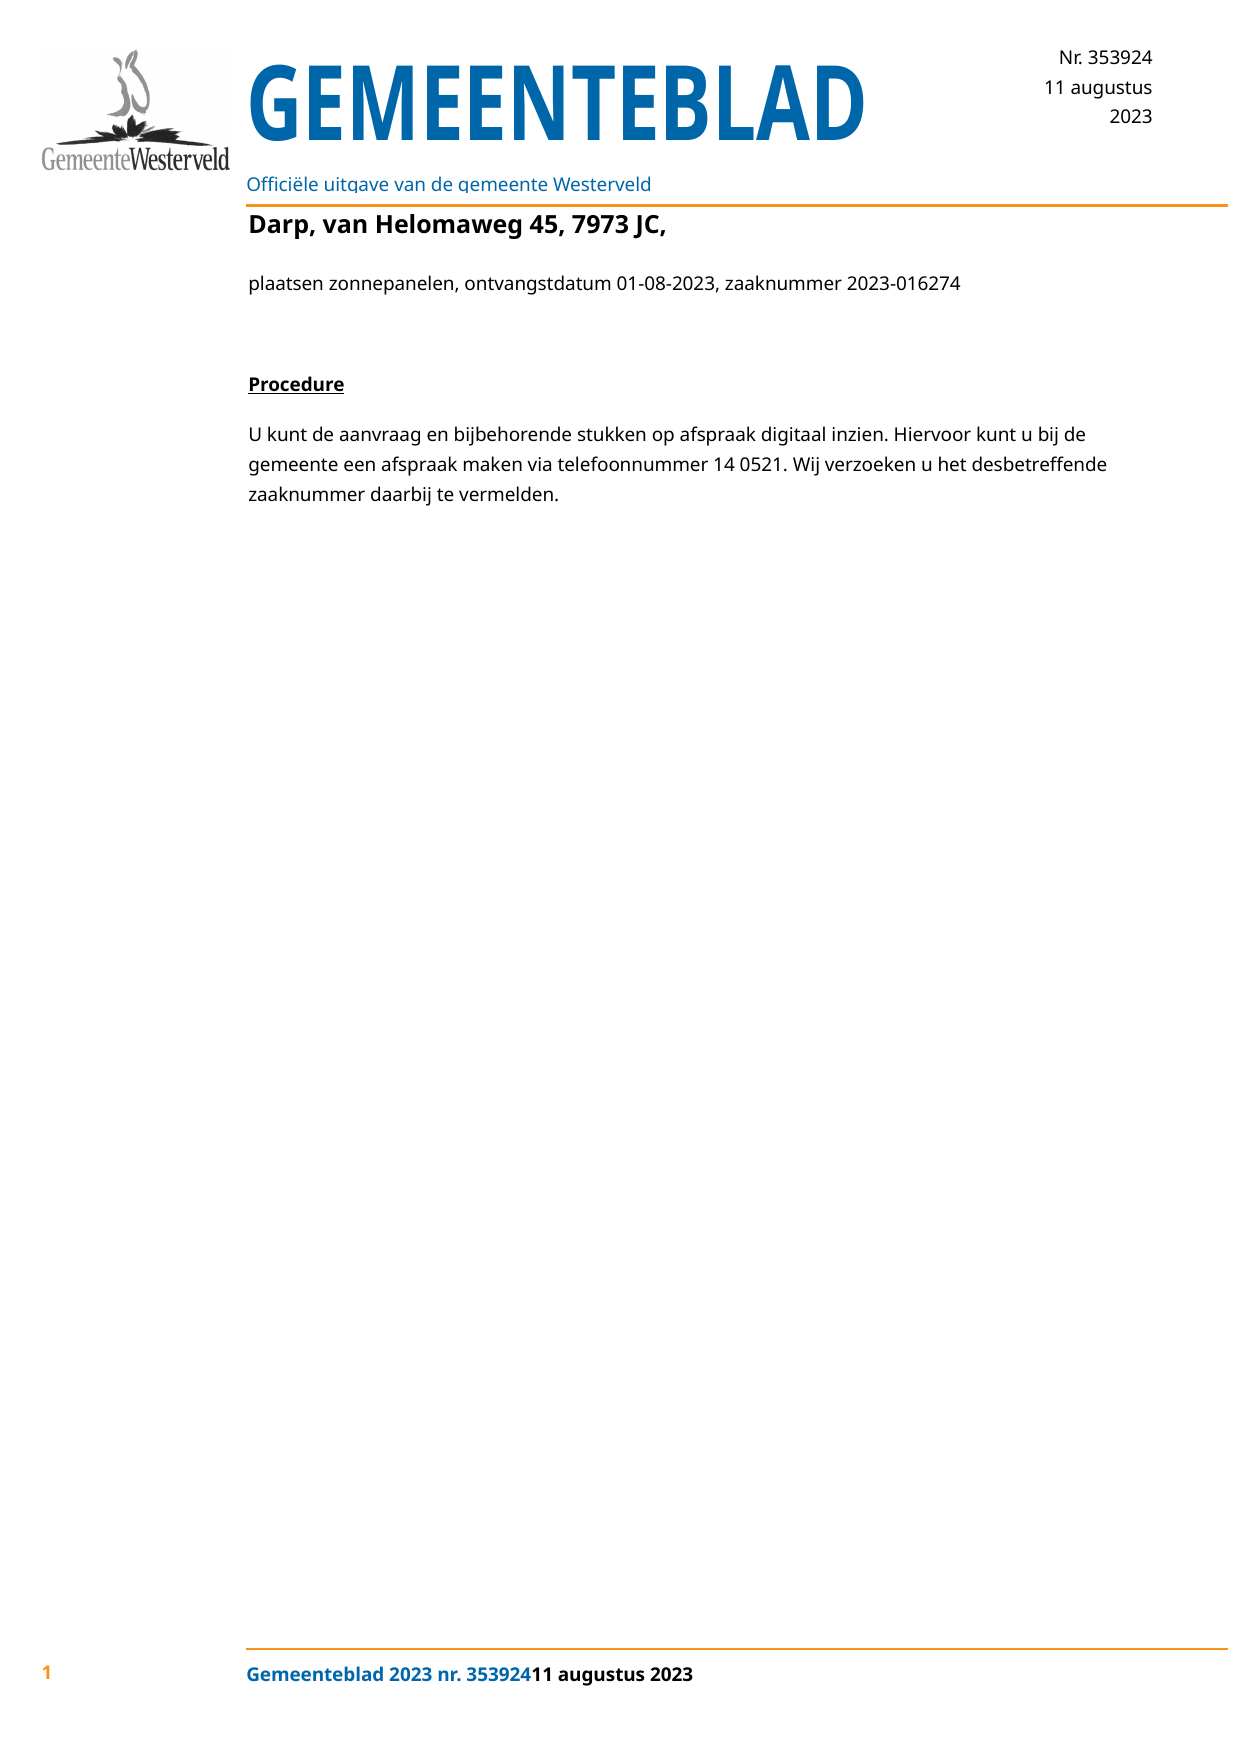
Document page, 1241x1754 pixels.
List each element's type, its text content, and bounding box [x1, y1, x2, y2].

picture [41, 47, 231, 172]
text Procedure [248, 371, 1152, 397]
text U kunt de aanvraag en bijbehorende stukken op afspraak digitaal inzien. Hiervoor kunt u bij de gemeente een afspraak maken via telefoonnummer 14 0521. Wij verzoeken u het desbetreffende zaaknummer daarbij te vermelden. [248, 422, 1152, 506]
text Darp, van Helomaweg 45, 7973 JC, [248, 207, 1152, 241]
text plaatsen zonnepanelen, ontvangstdatum 01-08-2023, zaaknummer 2023-016274 [248, 270, 1152, 296]
